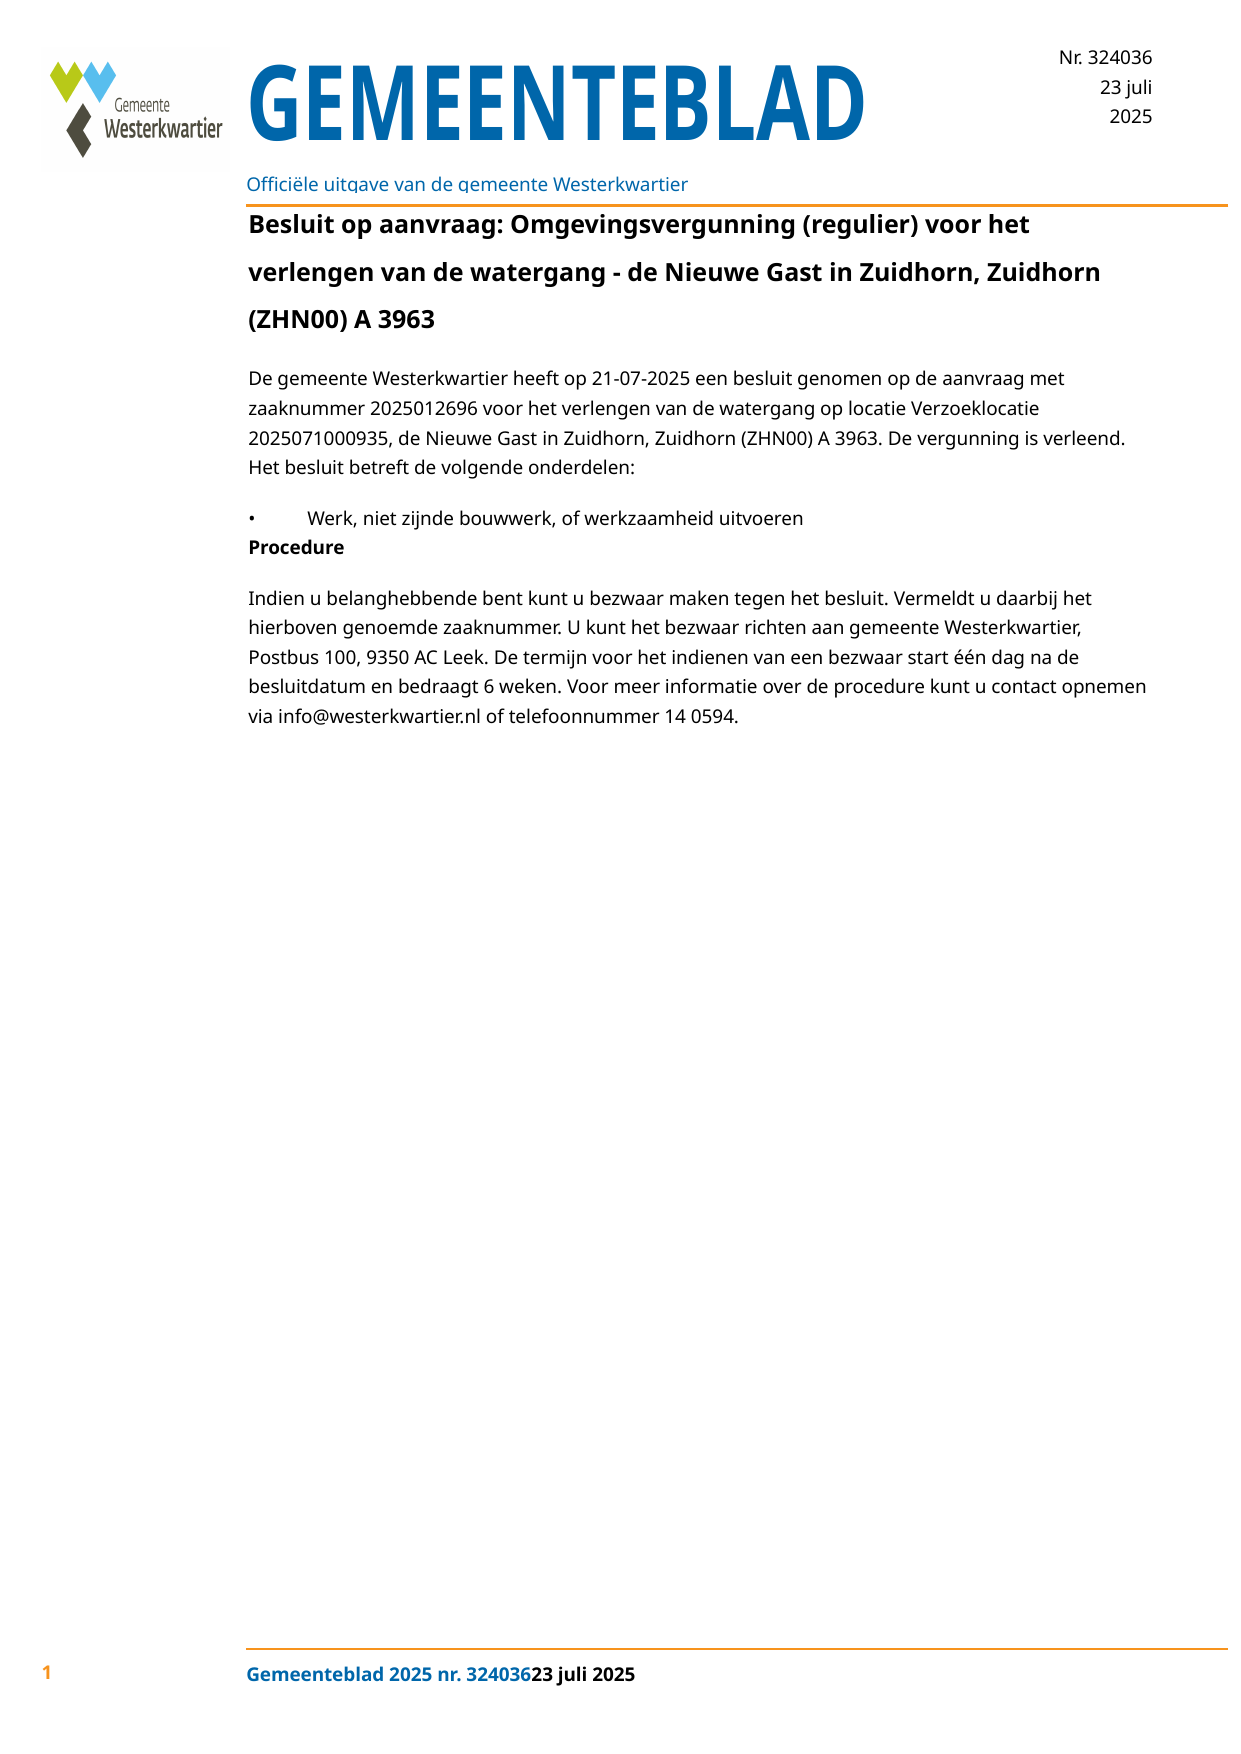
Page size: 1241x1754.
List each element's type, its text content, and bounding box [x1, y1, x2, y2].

text Besluit op aanvraag: Omgevingsvergunning (regulier) voor het verlengen van de watergang - de Nieuwe Gast in Zuidhorn, Zuidhorn (ZHN00) A 3963 [248, 207, 1152, 336]
list Werk, niet zijnde bouwwerk, of werkzaamheid uitvoeren [248, 505, 1152, 530]
text De gemeente Westerkwartier heeft op 21-07-2025 een besluit genomen op de aanvraag met zaaknummer 2025012696 voor het verlengen van de watergang op locatie Verzoeklocatie 2025071000935, de Nieuwe Gast in Zuidhorn, Zuidhorn (ZHN00) A 3963. De vergunning is verleend. Het besluit betreft de volgende onderdelen: [248, 366, 1152, 480]
text Procedure [248, 534, 1152, 560]
text Indien u belanghebbende bent kunt u bezwaar maken tegen het besluit. Vermeldt u daarbij het hierboven genoemde zaaknummer. U kunt het bezwaar richten aan gemeente Westerkwartier, Postbus 100, 9350 AC Leek. De termijn voor het indienen van een bezwaar start één dag na de besluitdatum en bedraagt 6 weken. Voor meer informatie over de procedure kunt u contact opnemen via info@westerkwartier.nl of telefoonnummer 14 0594. [248, 585, 1152, 729]
picture [41, 47, 231, 172]
